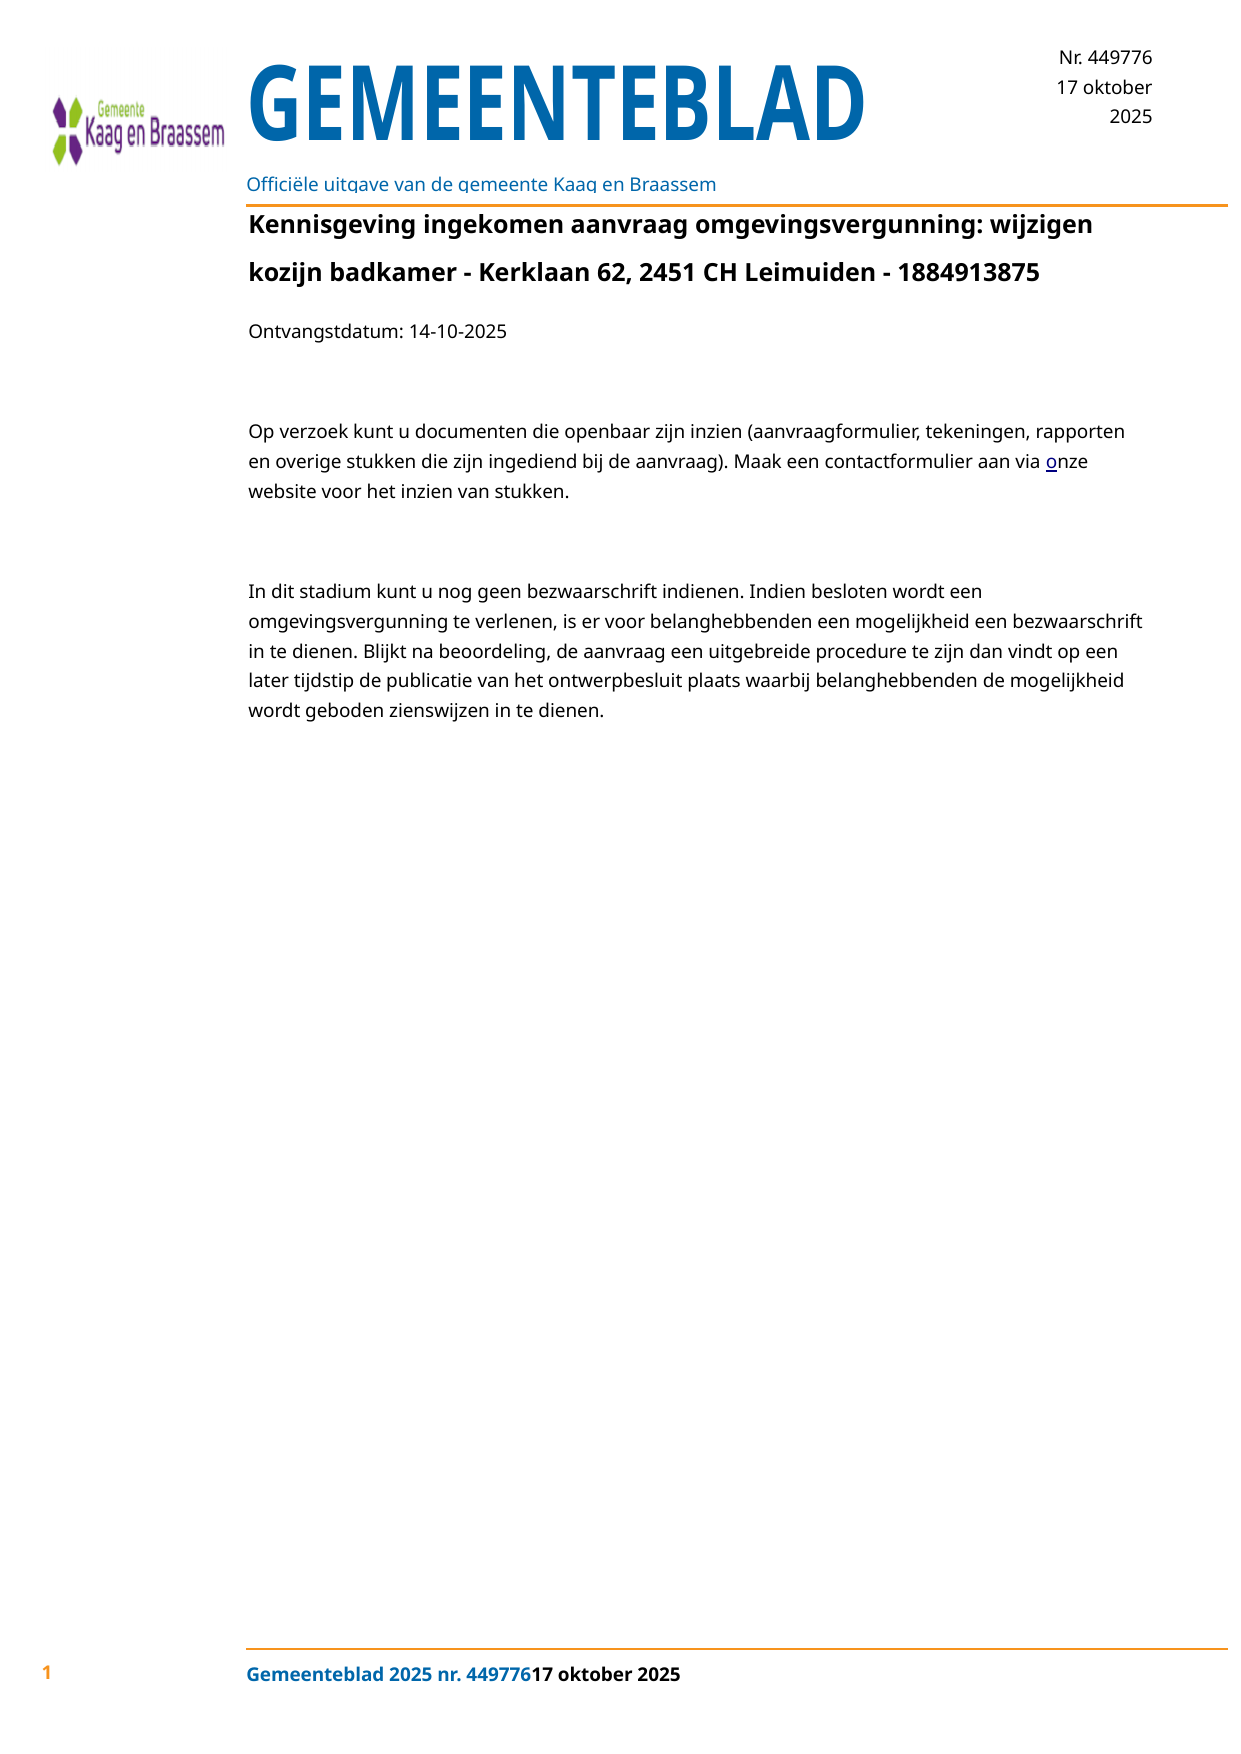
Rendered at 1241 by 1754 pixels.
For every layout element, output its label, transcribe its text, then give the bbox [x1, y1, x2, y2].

text Kennisgeving ingekomen aanvraag omgevingsvergunning: wijzigen kozijn badkamer - Kerklaan 62, 2451 CH Leimuiden - 1884913875 [248, 207, 1152, 288]
picture [41, 47, 231, 172]
text Ontvangstdatum: 14-10-2025 [248, 318, 1152, 344]
text In dit stadium kunt u nog geen bezwaarschrift indienen. Indien besloten wordt een omgevingsvergunning te verlenen, is er voor belanghebbenden een mogelijkheid een bezwaarschrift in te dienen. Blijkt na beoordeling, de aanvraag een uitgebreide procedure te zijn dan vindt op een later tijdstip de publicatie van het ontwerpbesluit plaats waarbij belanghebbenden de mogelijkheid wordt geboden zienswijzen in te dienen. [248, 579, 1152, 723]
text Op verzoek kunt u documenten die openbaar zijn inzien (aanvraagformulier, tekeningen, rapporten en overige stukken die zijn ingediend bij de aanvraag). Maak een contactformulier aan via onze website voor het inzien van stukken. [248, 419, 1152, 504]
